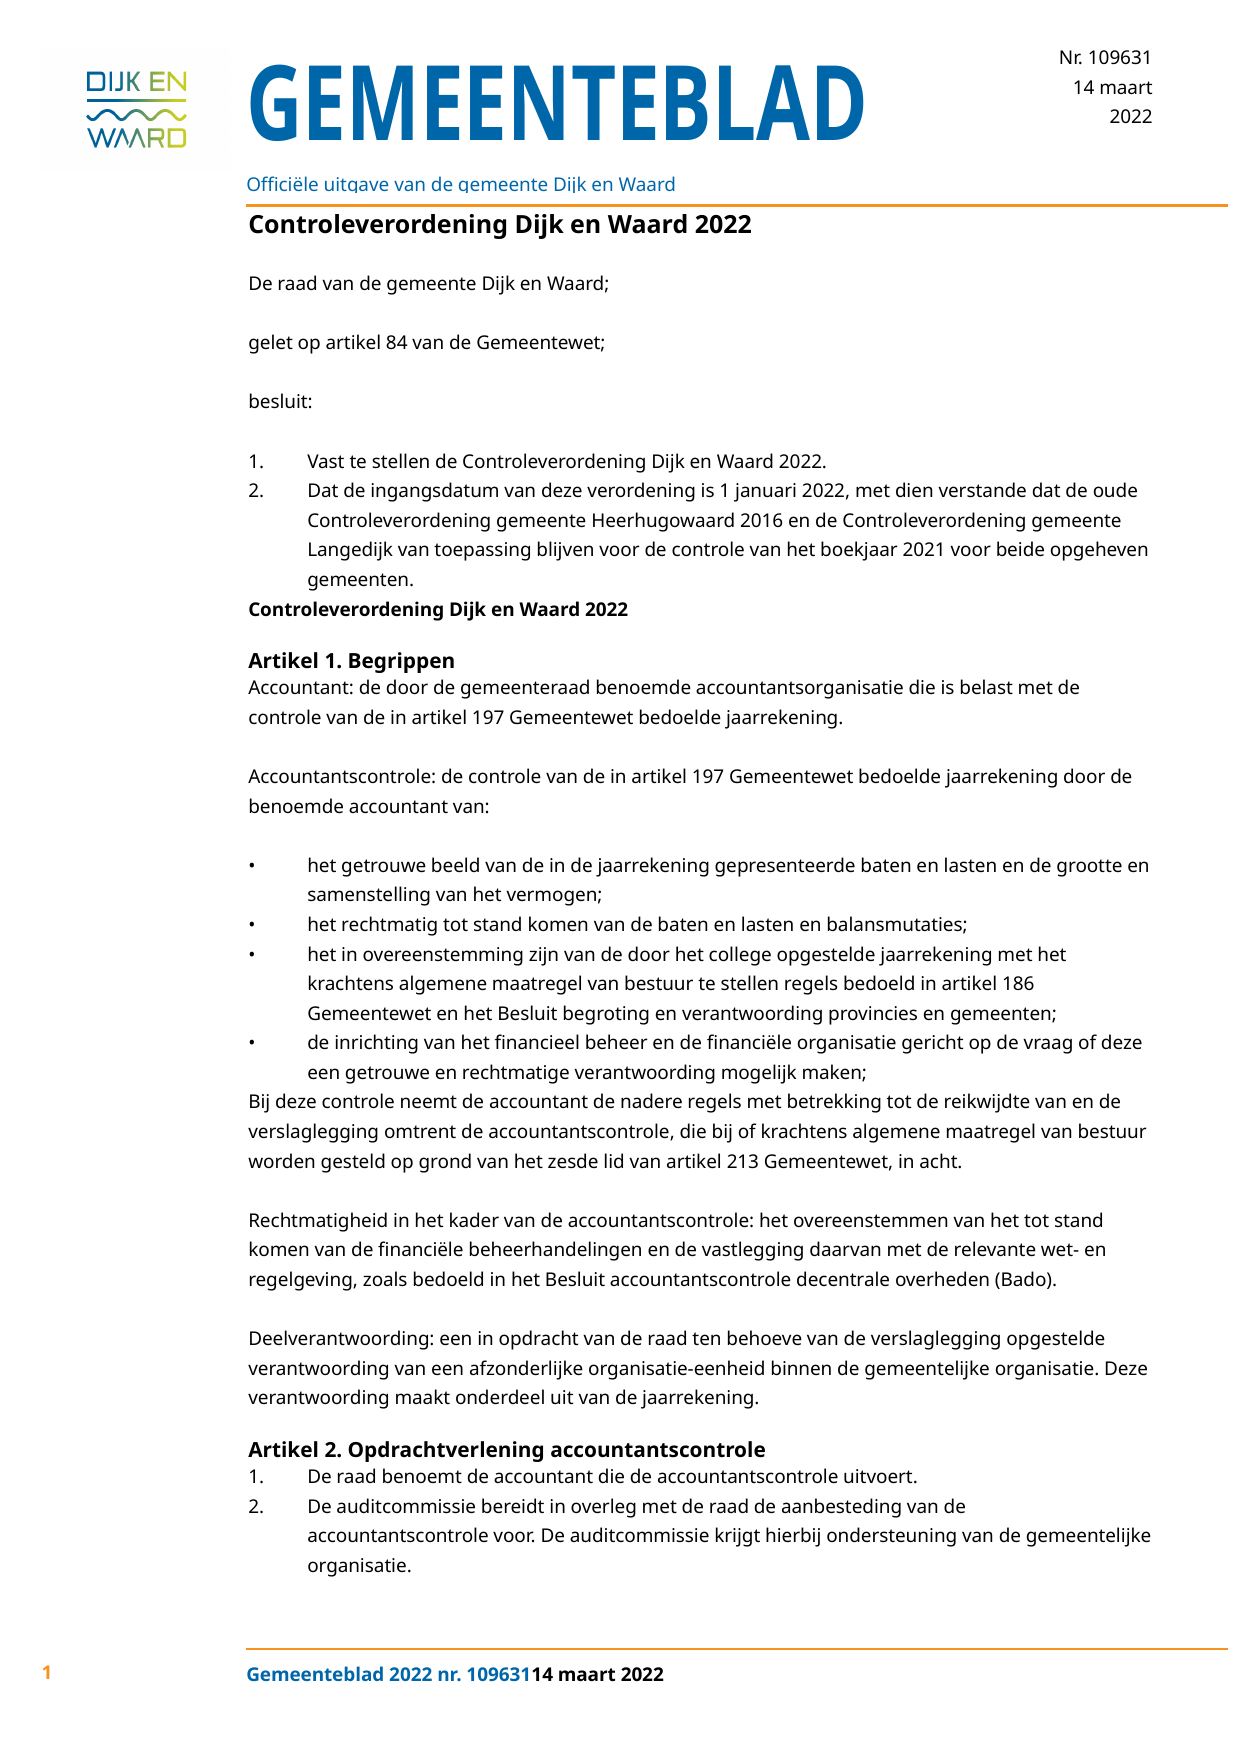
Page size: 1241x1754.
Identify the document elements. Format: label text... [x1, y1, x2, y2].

list De auditcommissie bereidt in overleg met de raad de aanbesteding van de accountantscontrole voor. De auditcommissie krijgt hierbij ondersteuning van de gemeentelijke organisatie. [248, 1493, 1152, 1578]
list Vast te stellen de Controleverordening Dijk en Waard 2022. [248, 448, 1152, 473]
text Artikel 1. Begrippen [248, 646, 1152, 674]
text Controleverordening Dijk en Waard 2022 [248, 207, 1152, 241]
text Deelverantwoording: een in opdracht van de raad ten behoeve van de verslaglegging opgestelde verantwoording van een afzonderlijke organisatie-eenheid binnen de gemeentelijke organisatie. Deze verantwoording maakt onderdeel uit van de jaarrekening. [248, 1325, 1152, 1410]
text Controleverordening Dijk en Waard 2022 [248, 596, 1152, 621]
picture [41, 47, 231, 172]
list het getrouwe beeld van de in de jaarrekening gepresenteerde baten en lasten en de grootte en samenstelling van het vermogen; [248, 852, 1152, 907]
list de inrichting van het financieel beheer en de financiële organisatie gericht op de vraag of deze een getrouwe en rechtmatige verantwoording mogelijk maken; [248, 1029, 1152, 1085]
list het rechtmatig tot stand komen van de baten en lasten en balansmutaties; [248, 911, 1152, 937]
text besluit: [248, 389, 1152, 414]
text De raad van de gemeente Dijk en Waard; [248, 270, 1152, 296]
text Rechtmatigheid in het kader van de accountantscontrole: het overeenstemmen van het tot stand komen van de financiële beheerhandelingen en de vastlegging daarvan met de relevante wet- en regelgeving, zoals bedoeld in het Besluit accountantscontrole decentrale overheden (Bado). [248, 1207, 1152, 1292]
text Artikel 2. Opdrachtverlening accountantscontrole [248, 1435, 1152, 1463]
list het in overeenstemming zijn van de door het college opgestelde jaarrekening met het krachtens algemene maatregel van bestuur te stellen regels bedoeld in artikel 186 Gemeentewet en het Besluit begroting en verantwoording provincies en gemeenten; [248, 941, 1152, 1026]
list De raad benoemt de accountant die de accountantscontrole uitvoert. [248, 1463, 1152, 1489]
text Bij deze controle neemt de accountant de nadere regels met betrekking tot de reikwijdte van en de verslaglegging omtrent de accountantscontrole, die bij of krachtens algemene maatregel van bestuur worden gesteld op grond van het zesde lid van artikel 213 Gemeentewet, in acht. [248, 1089, 1152, 1174]
list Dat de ingangsdatum van deze verordening is 1 januari 2022, met dien verstande dat de oude Controleverordening gemeente Heerhugowaard 2016 en de Controleverordening gemeente Langedijk van toepassing blijven voor de controle van het boekjaar 2021 voor beide opgeheven gemeenten. [248, 477, 1152, 592]
text Accountantscontrole: de controle van de in artikel 197 Gemeentewet bedoelde jaarrekening door de benoemde accountant van: [248, 763, 1152, 819]
text gelet op artikel 84 van de Gemeentewet; [248, 329, 1152, 355]
text Accountant: de door de gemeenteraad benoemde accountantsorganisatie die is belast met de controle van de in artikel 197 Gemeentewet bedoelde jaarrekening. [248, 674, 1152, 730]
